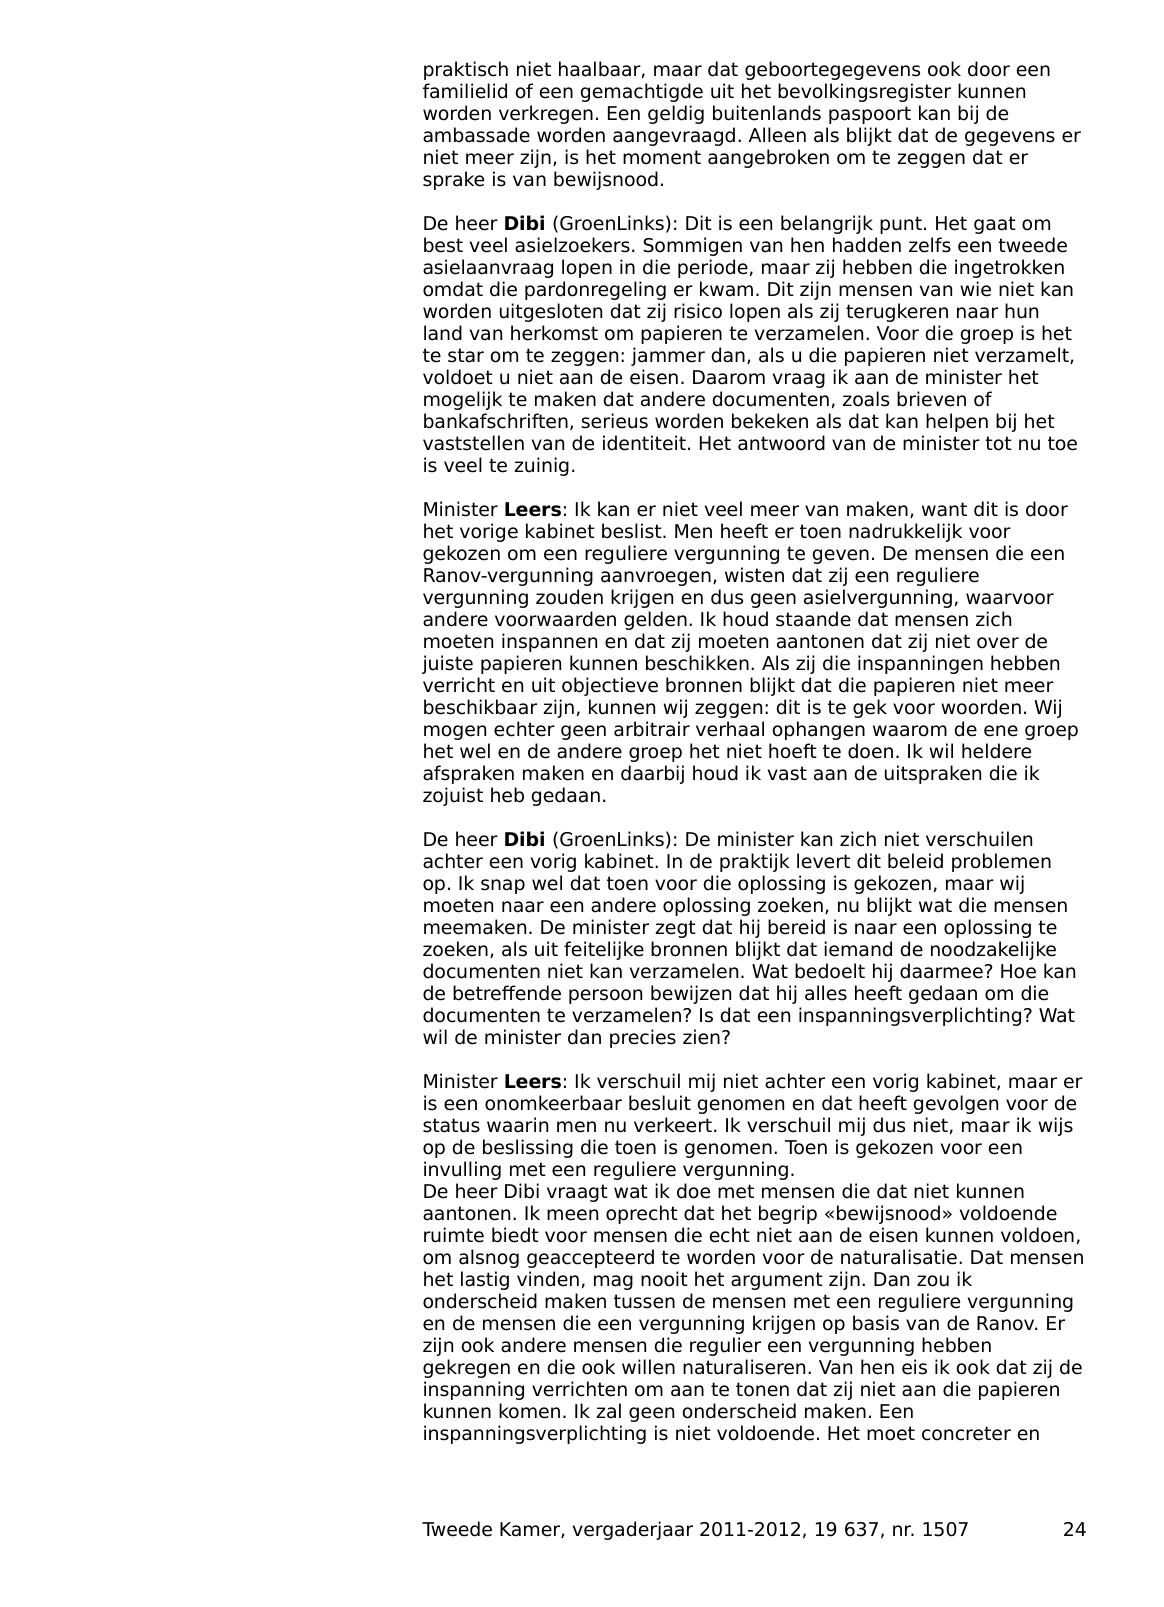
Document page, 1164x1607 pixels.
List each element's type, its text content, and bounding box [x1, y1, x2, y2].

text praktisch niet haalbaar, maar dat geboortegegevens ook door een familielid of een gemachtigde uit het bevolkingsregister kunnen worden verkregen. Een geldig buitenlands paspoort kan bij de ambassade worden aangevraagd. Alleen als blijkt dat de gegevens er niet meer zijn, is het moment aangebroken om te zeggen dat er sprake is van bewijsnood. [422, 59, 1087, 191]
text De heer Dibi (GroenLinks): Dit is een belangrijk punt. Het gaat om best veel asielzoekers. Sommigen van hen hadden zelfs een tweede asielaanvraag lopen in die periode, maar zij hebben die ingetrokken omdat die pardonregeling er kwam. Dit zijn mensen van wie niet kan worden uitgesloten dat zij risico lopen als zij terugkeren naar hun land van herkomst om papieren te verzamelen. Voor die groep is het te star om te zeggen: jammer dan, als u die papieren niet verzamelt, voldoet u niet aan de eisen. Daarom vraag ik aan de minister het mogelijk te maken dat andere documenten, zoals brieven of bankafschriften, serieus worden bekeken als dat kan helpen bij het vaststellen van de identiteit. Het antwoord van de minister tot nu toe is veel te zuinig. [422, 213, 1087, 477]
text Minister Leers: Ik kan er niet veel meer van maken, want dit is door het vorige kabinet beslist. Men heeft er toen nadrukkelijk voor gekozen om een reguliere vergunning te geven. De mensen die een Ranov-vergunning aanvroegen, wisten dat zij een reguliere vergunning zouden krijgen en dus geen asielvergunning, waarvoor andere voorwaarden gelden. Ik houd staande dat mensen zich moeten inspannen en dat zij moeten aantonen dat zij niet over de juiste papieren kunnen beschikken. Als zij die inspanningen hebben verricht en uit objectieve bronnen blijkt dat die papieren niet meer beschikbaar zijn, kunnen wij zeggen: dit is te gek voor woorden. Wij mogen echter geen arbitrair verhaal ophangen waarom de ene groep het wel en de andere groep het niet hoeft te doen. Ik wil heldere afspraken maken en daarbij houd ik vast aan de uitspraken die ik zojuist heb gedaan. [422, 499, 1087, 807]
text De heer Dibi (GroenLinks): De minister kan zich niet verschuilen achter een vorig kabinet. In de praktijk levert dit beleid problemen op. Ik snap wel dat toen voor die oplossing is gekozen, maar wij moeten naar een andere oplossing zoeken, nu blijkt wat die mensen meemaken. De minister zegt dat hij bereid is naar een oplossing te zoeken, als uit feitelijke bronnen blijkt dat iemand de noodzakelijke documenten niet kan verzamelen. Wat bedoelt hij daarmee? Hoe kan de betreffende persoon bewijzen dat hij alles heeft gedaan om die documenten te verzamelen? Is dat een inspanningsverplichting? Wat wil de minister dan precies zien? [422, 829, 1087, 1049]
text De heer Dibi vraagt wat ik doe met mensen die dat niet kunnen aantonen. Ik meen oprecht dat het begrip «bewijsnood» voldoende ruimte biedt voor mensen die echt niet aan de eisen kunnen voldoen, om alsnog geaccepteerd te worden voor de naturalisatie. Dat mensen het lastig vinden, mag nooit het argument zijn. Dan zou ik onderscheid maken tussen de mensen met een reguliere vergunning en de mensen die een vergunning krijgen op basis van de Ranov. Er zijn ook andere mensen die regulier een vergunning hebben gekregen en die ook willen naturaliseren. Van hen eis ik ook dat zij de inspanning verrichten om aan te tonen dat zij niet aan die papieren kunnen komen. Ik zal geen onderscheid maken. Een inspanningsverplichting is niet voldoende. Het moet concreter en [422, 1181, 1087, 1444]
text Minister Leers: Ik verschuil mij niet achter een vorig kabinet, maar er is een onomkeerbaar besluit genomen en dat heeft gevolgen voor de status waarin men nu verkeert. Ik verschuil mij dus niet, maar ik wijs op de beslissing die toen is genomen. Toen is gekozen voor een invulling met een reguliere vergunning. [422, 1071, 1087, 1181]
